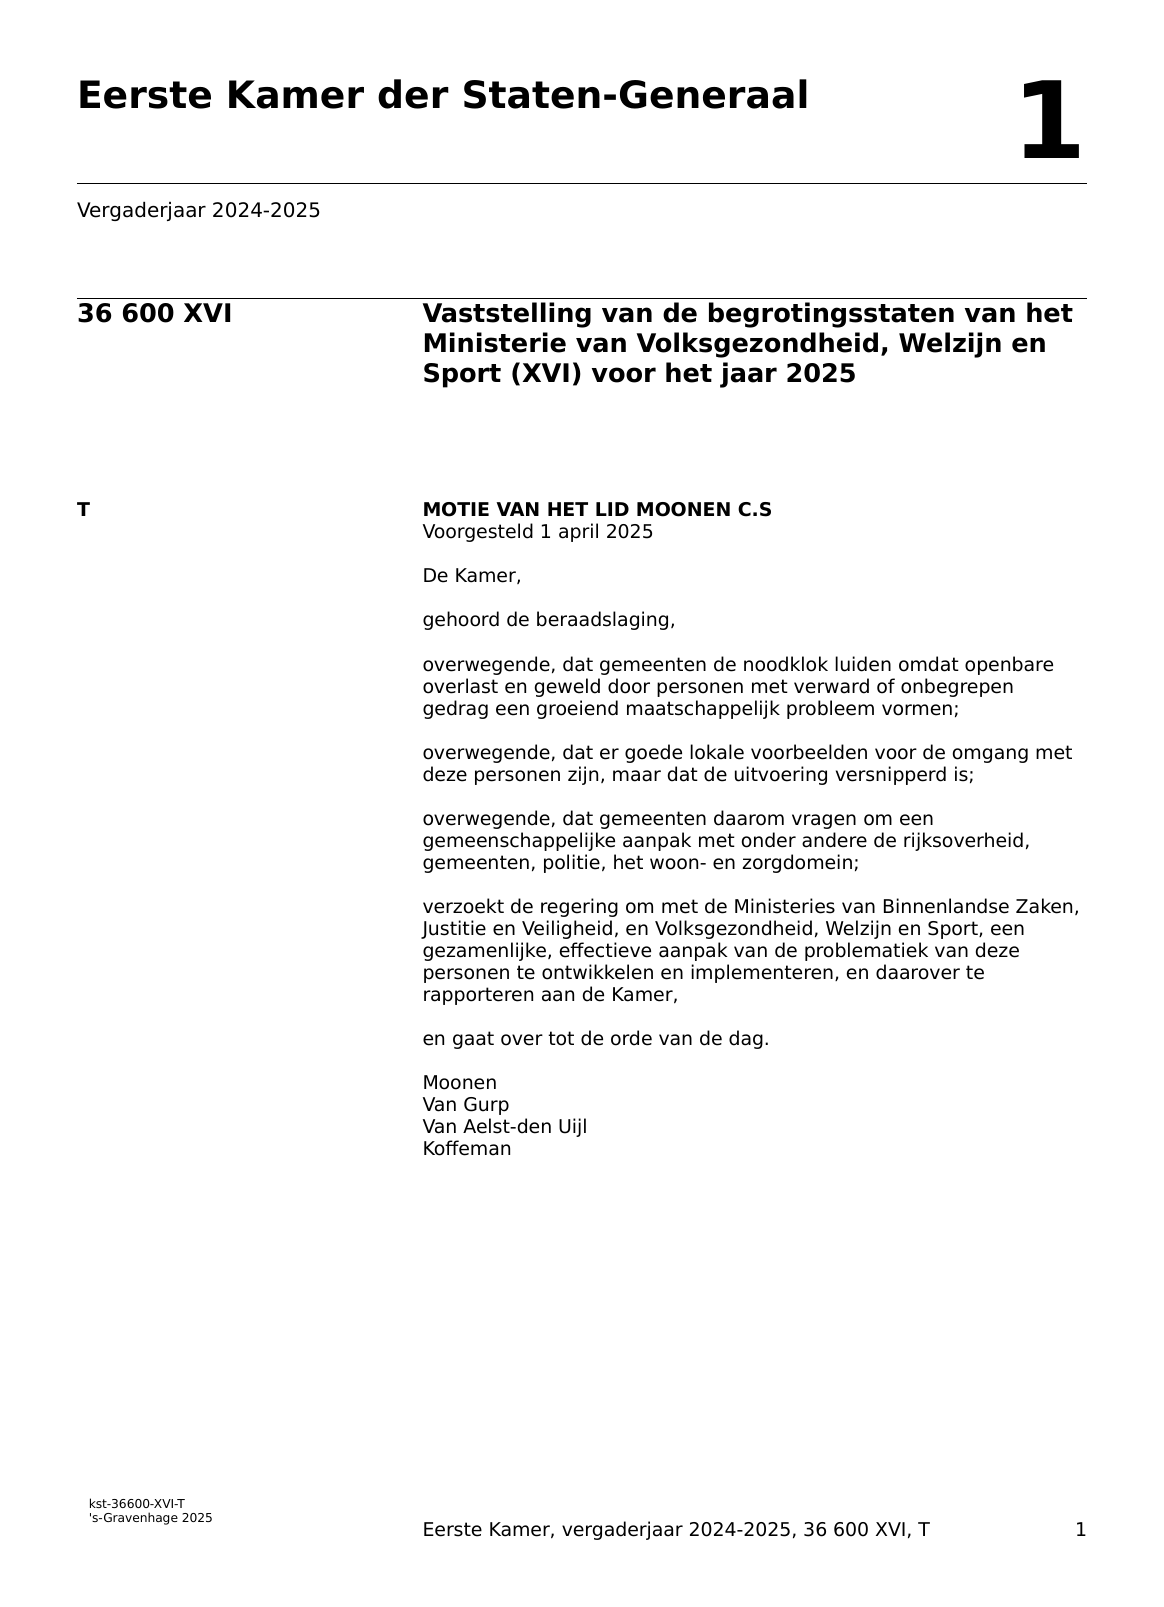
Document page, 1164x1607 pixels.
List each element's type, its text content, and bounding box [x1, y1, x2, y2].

text 's-Gravenhage 2025 [88, 1511, 323, 1525]
text Moonen [422, 1072, 1087, 1094]
table_header Eerste Kamer der Staten-Generaal [77, 59, 886, 183]
text kst-36600-XVI-T [88, 1497, 323, 1511]
text overwegende, dat gemeenten daarom vragen om een gemeenschappelijke aanpak met onder andere de rijksoverheid, gemeenten, politie, het woon- en zorgdomein; [422, 808, 1087, 874]
text Voorgesteld 1 april 2025 [422, 521, 1087, 543]
table_header 1 [886, 59, 1087, 183]
text verzoekt de regering om met de Ministeries van Binnenlandse Zaken, Justitie en Veiligheid, en Volksgezondheid, Welzijn en Sport, een gezamenlijke, effectieve aanpak van de problematiek van deze personen te ontwikkelen en implementeren, en daarover te rapporteren aan de Kamer, [422, 896, 1087, 1006]
text en gaat over tot de orde van de dag. [422, 1028, 1087, 1050]
subtitle 36 600 XVI Vaststelling van de begrotingsstaten van het Ministerie van Volksgezondheid, Welzijn en Sport (XVI) voor het jaar 2025 [77, 299, 1087, 388]
text Koffeman [422, 1138, 1087, 1160]
text overwegende, dat gemeenten de noodklok luiden omdat openbare overlast en geweld door personen met verward of onbegrepen gedrag een groeiend maatschappelijk probleem vormen; [422, 653, 1087, 719]
text overwegende, dat er goede lokale voorbeelden voor de omgang met deze personen zijn, maar dat de uitvoering versnipperd is; [422, 742, 1087, 786]
text Van Gurp [422, 1094, 1087, 1116]
text Van Aelst-den Uijl [422, 1116, 1087, 1138]
table_cell Vergaderjaar 2024-2025 [77, 184, 1087, 298]
text De Kamer, [422, 565, 1087, 587]
text gehoord de beraadslaging, [422, 609, 1087, 631]
subtitle T MOTIE VAN HET LID MOONEN C.S [77, 499, 1087, 521]
